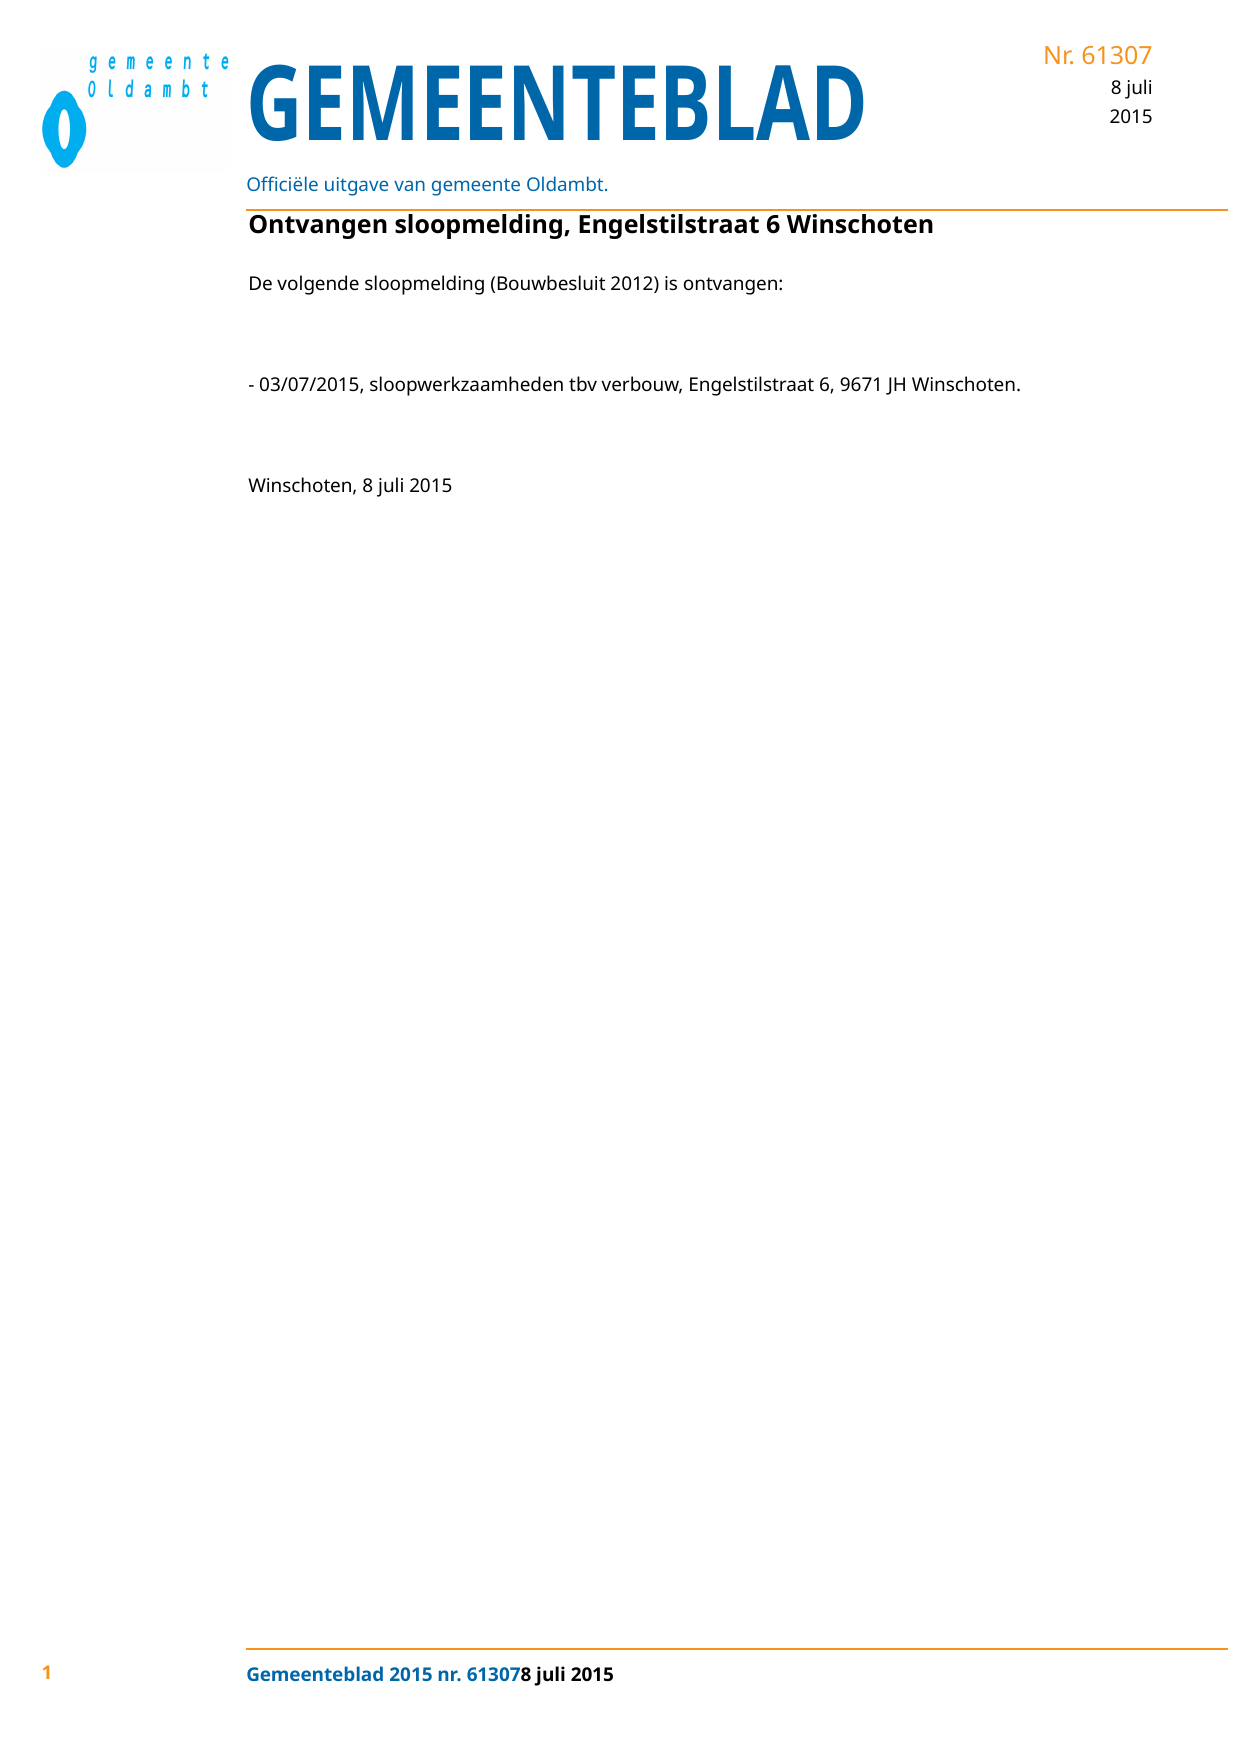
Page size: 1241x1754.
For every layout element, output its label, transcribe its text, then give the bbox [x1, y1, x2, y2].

picture [41, 47, 231, 172]
text De volgende sloopmelding (Bouwbesluit 2012) is ontvangen: [248, 270, 1152, 296]
text Ontvangen sloopmelding, Engelstilstraat 6 Winschoten [248, 211, 1152, 241]
text Winschoten, 8 juli 2015 [248, 472, 1152, 498]
text - 03/07/2015, sloopwerkzaamheden tbv verbouw, Engelstilstraat 6, 9671 JH Winschoten. [248, 371, 1152, 397]
